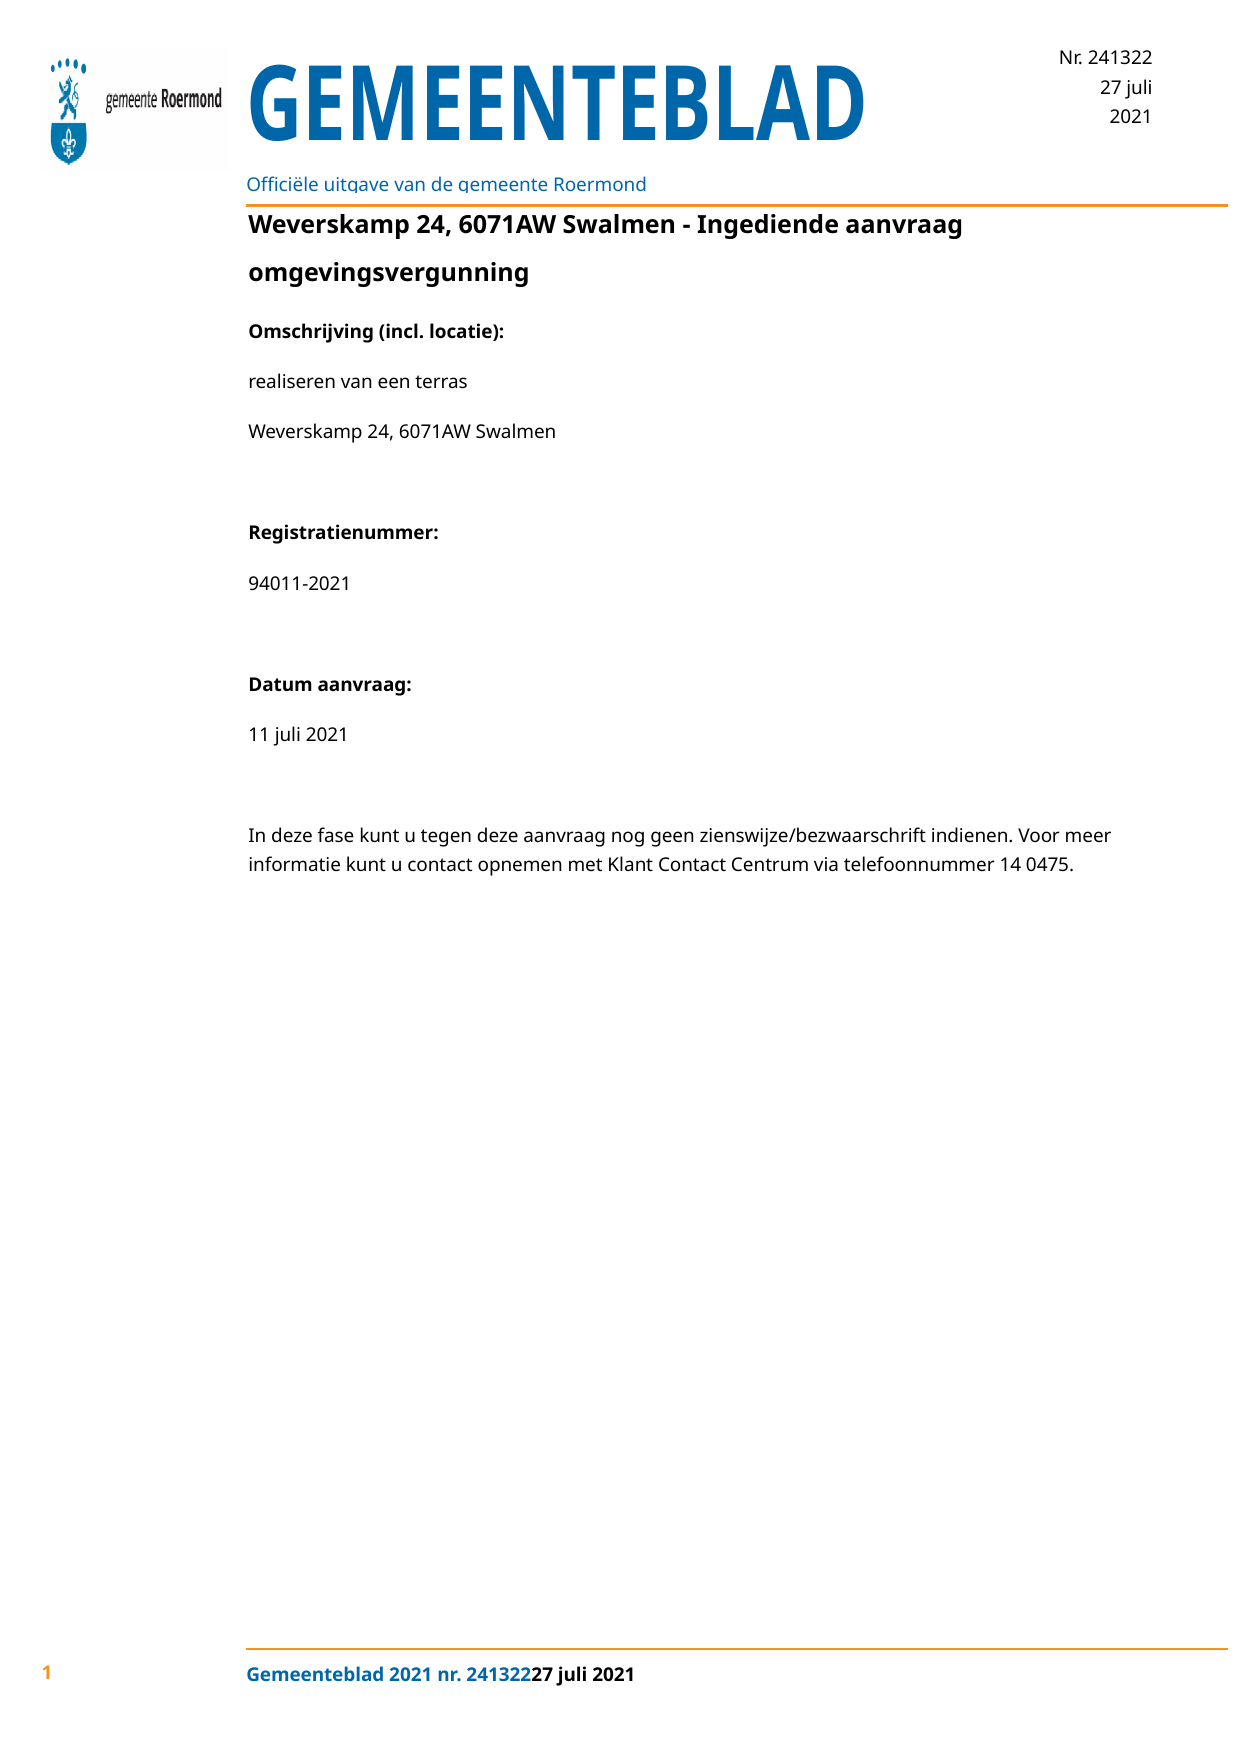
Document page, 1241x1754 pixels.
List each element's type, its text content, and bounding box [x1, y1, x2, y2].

text Omschrijving (incl. locatie): [248, 318, 1152, 344]
text realiseren van een terras [248, 368, 1152, 394]
text Datum aanvraag: [248, 671, 1152, 697]
text 11 juli 2021 [248, 721, 1152, 747]
text Weverskamp 24, 6071AW Swalmen - Ingediende aanvraag omgevingsvergunning [248, 207, 1152, 288]
text Registratienummer: [248, 519, 1152, 545]
text 94011-2021 [248, 570, 1152, 596]
text In deze fase kunt u tegen deze aanvraag nog geen zienswijze/bezwaarschrift indienen. Voor meer informatie kunt u contact opnemen met Klant Contact Centrum via telefoonnummer 14 0475. [248, 822, 1152, 877]
text Weverskamp 24, 6071AW Swalmen [248, 419, 1152, 444]
picture [41, 47, 231, 172]
